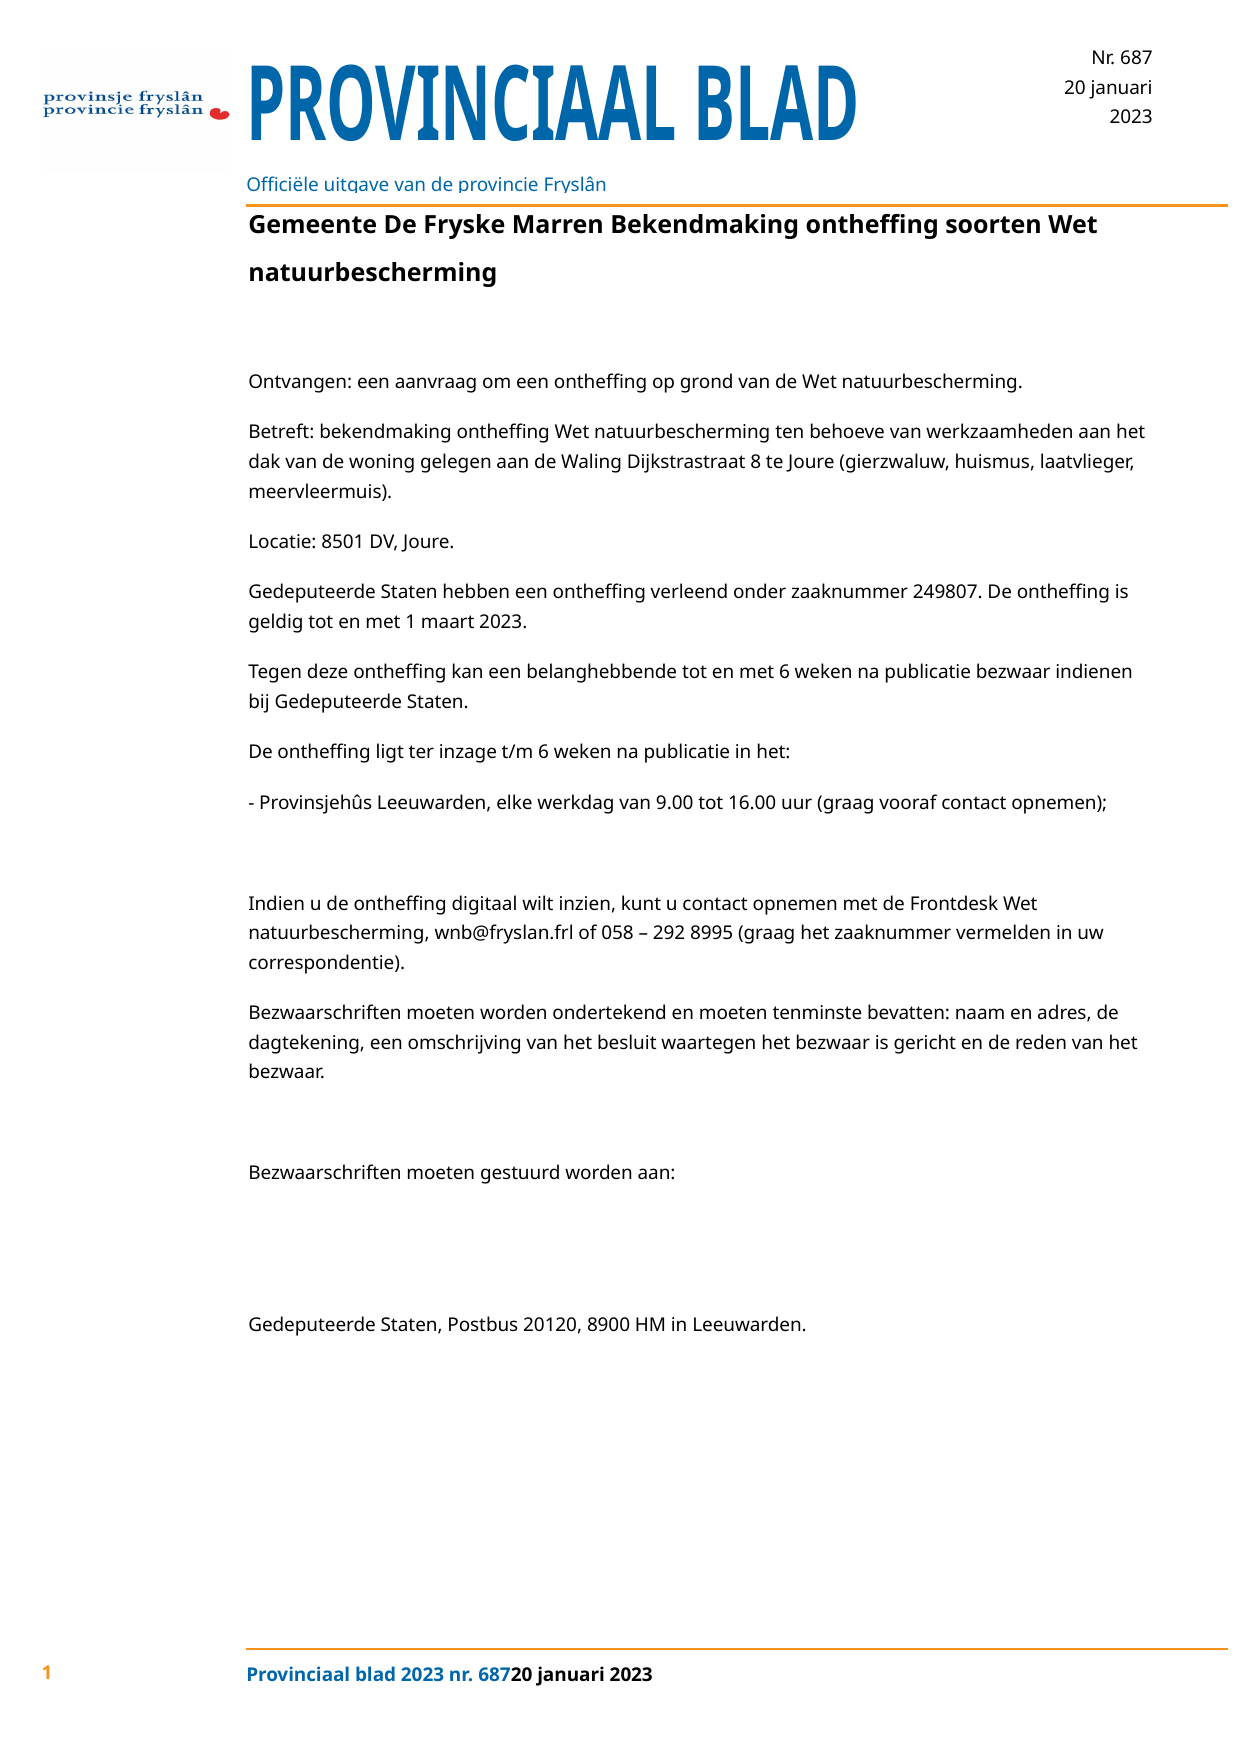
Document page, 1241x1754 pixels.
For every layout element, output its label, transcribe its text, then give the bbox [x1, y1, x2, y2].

text Betreft: bekendmaking ontheffing Wet natuurbescherming ten behoeve van werkzaamheden aan het dak van de woning gelegen aan de Waling Dijkstrastraat 8 te Joure (gierzwaluw, huismus, laatvlieger, meervleermuis). [248, 419, 1152, 504]
text Tegen deze ontheffing kan een belanghebbende tot en met 6 weken na publicatie bezwaar indienen bij Gedeputeerde Staten. [248, 659, 1152, 714]
picture [41, 47, 231, 172]
text Bezwaarschriften moeten worden ondertekend en moeten tenminste bevatten: naam en adres, de dagtekening, een omschrijving van het besluit waartegen het bezwaar is gericht en de reden van het bezwaar. [248, 999, 1152, 1084]
text - Provinsjehûs Leeuwarden, elke werkdag van 9.00 tot 16.00 uur (graag vooraf contact opnemen); [248, 789, 1152, 815]
text Gedeputeerde Staten hebben een ontheffing verleend onder zaaknummer 249807. De ontheffing is geldig tot en met 1 maart 2023. [248, 579, 1152, 634]
text Bezwaarschriften moeten gestuurd worden aan: [248, 1159, 1152, 1185]
text Gemeente De Fryske Marren Bekendmaking ontheffing soorten Wet natuurbescherming [248, 207, 1152, 288]
text Indien u de ontheffing digitaal wilt inzien, kunt u contact opnemen met de Frontdesk Wet natuurbescherming, wnb@fryslan.frl of 058 – 292 8995 (graag het zaaknummer vermelden in uw correspondentie). [248, 890, 1152, 975]
text Ontvangen: een aanvraag om een ontheffing op grond van de Wet natuurbescherming. [248, 368, 1152, 394]
text Locatie: 8501 DV, Joure. [248, 528, 1152, 554]
text Gedeputeerde Staten, Postbus 20120, 8900 HM in Leeuwarden. [248, 1311, 1152, 1337]
text De ontheffing ligt ter inzage t/m 6 weken na publicatie in het: [248, 739, 1152, 764]
